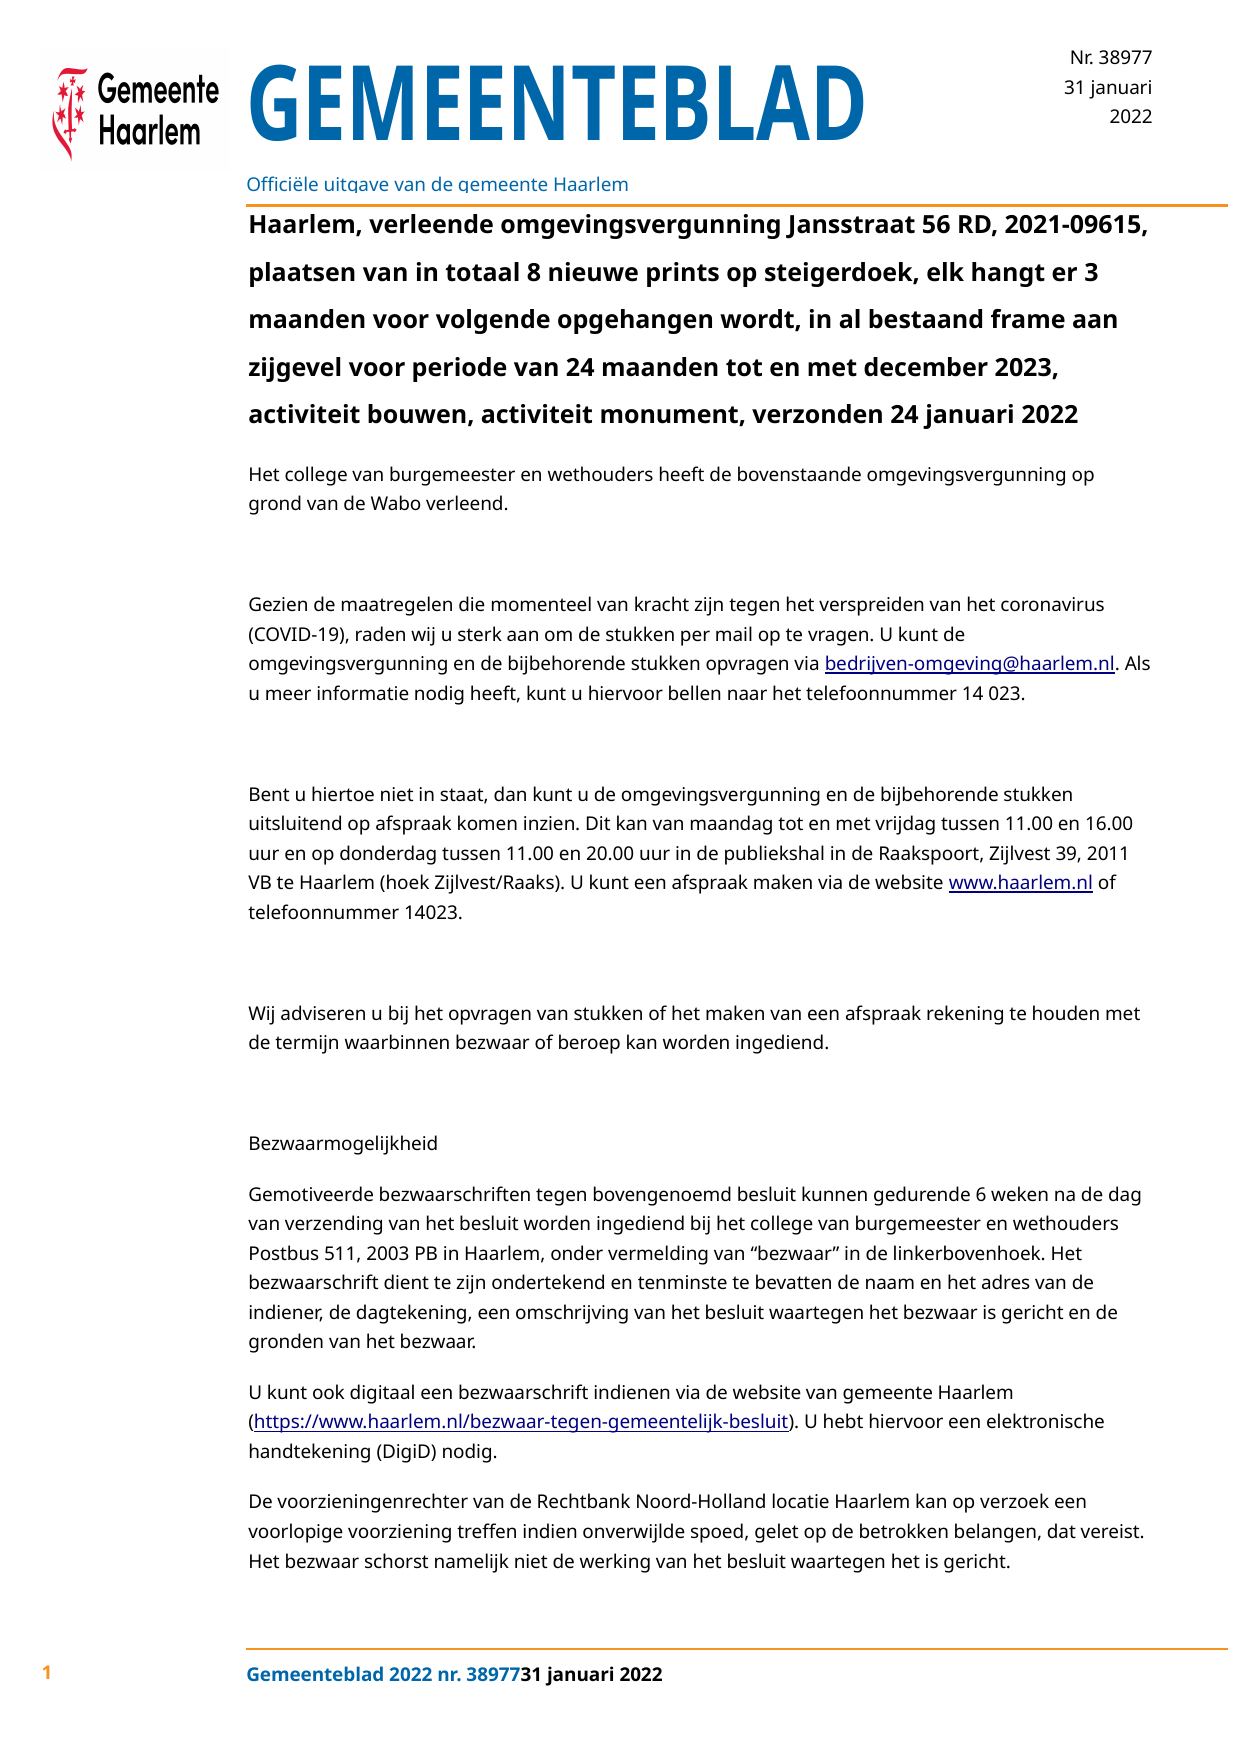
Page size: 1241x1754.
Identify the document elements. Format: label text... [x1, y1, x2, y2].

text Wij adviseren u bij het opvragen van stukken of het maken van een afspraak rekening te houden met de termijn waarbinnen bezwaar of beroep kan worden ingediend. [248, 1000, 1152, 1055]
text Gezien de maatregelen die momenteel van kracht zijn tegen het verspreiden van het coronavirus (COVID-19), raden wij u sterk aan om de stukken per mail op te vragen. U kunt de omgevingsvergunning en de bijbehorende stukken opvragen via bedrijven-omgeving@haarlem.nl. Als u meer informatie nodig heeft, kunt u hiervoor bellen naar het telefoonnummer 14 023. [248, 591, 1152, 706]
text De voorzieningenrechter van de Rechtbank Noord-Holland locatie Haarlem kan op verzoek een voorlopige voorziening treffen indien onverwijlde spoed, gelet op de betrokken belangen, dat vereist. Het bezwaar schorst namelijk niet de werking van het besluit waartegen het is gericht. [248, 1489, 1152, 1573]
text Bent u hiertoe niet in staat, dan kunt u de omgevingsvergunning en de bijbehorende stukken uitsluitend op afspraak komen inzien. Dit kan van maandag tot en met vrijdag tussen 11.00 en 16.00 uur en op donderdag tussen 11.00 en 20.00 uur in de publiekshal in de Raakspoort, Zijlvest 39, 2011 VB te Haarlem (hoek Zijlvest/Raaks). U kunt een afspraak maken via de website www.haarlem.nl of telefoonnummer 14023. [248, 781, 1152, 925]
text Het college van burgemeester en wethouders heeft de bovenstaande omgevingsvergunning op grond van de Wabo verleend. [248, 461, 1152, 516]
text Haarlem, verleende omgevingsvergunning Jansstraat 56 RD, 2021-09615, plaatsen van in totaal 8 nieuwe prints op steigerdoek, elk hangt er 3 maanden voor volgende opgehangen wordt, in al bestaand frame aan zijgevel voor periode van 24 maanden tot en met december 2023, activiteit bouwen, activiteit monument, verzonden 24 januari 2022 [248, 207, 1152, 431]
text Bezwaarmogelijkheid [248, 1130, 1152, 1156]
text Gemotiveerde bezwaarschriften tegen bovengenoemd besluit kunnen gedurende 6 weken na de dag van verzending van het besluit worden ingediend bij het college van burgemeester en wethouders Postbus 511, 2003 PB in Haarlem, onder vermelding van “bezwaar” in de linkerbovenhoek. Het bezwaarschrift dient te zijn ondertekend en tenminste te bevatten de naam en het adres van de indiener, de dagtekening, een omschrijving van het besluit waartegen het bezwaar is gericht en de gronden van het bezwaar. [248, 1181, 1152, 1354]
text U kunt ook digitaal een bezwaarschrift indienen via de website van gemeente Haarlem (https://www.haarlem.nl/bezwaar-tegen-gemeentelijk-besluit). U hebt hiervoor een elektronische handtekening (DigiD) nodig. [248, 1379, 1152, 1464]
picture [41, 47, 231, 172]
